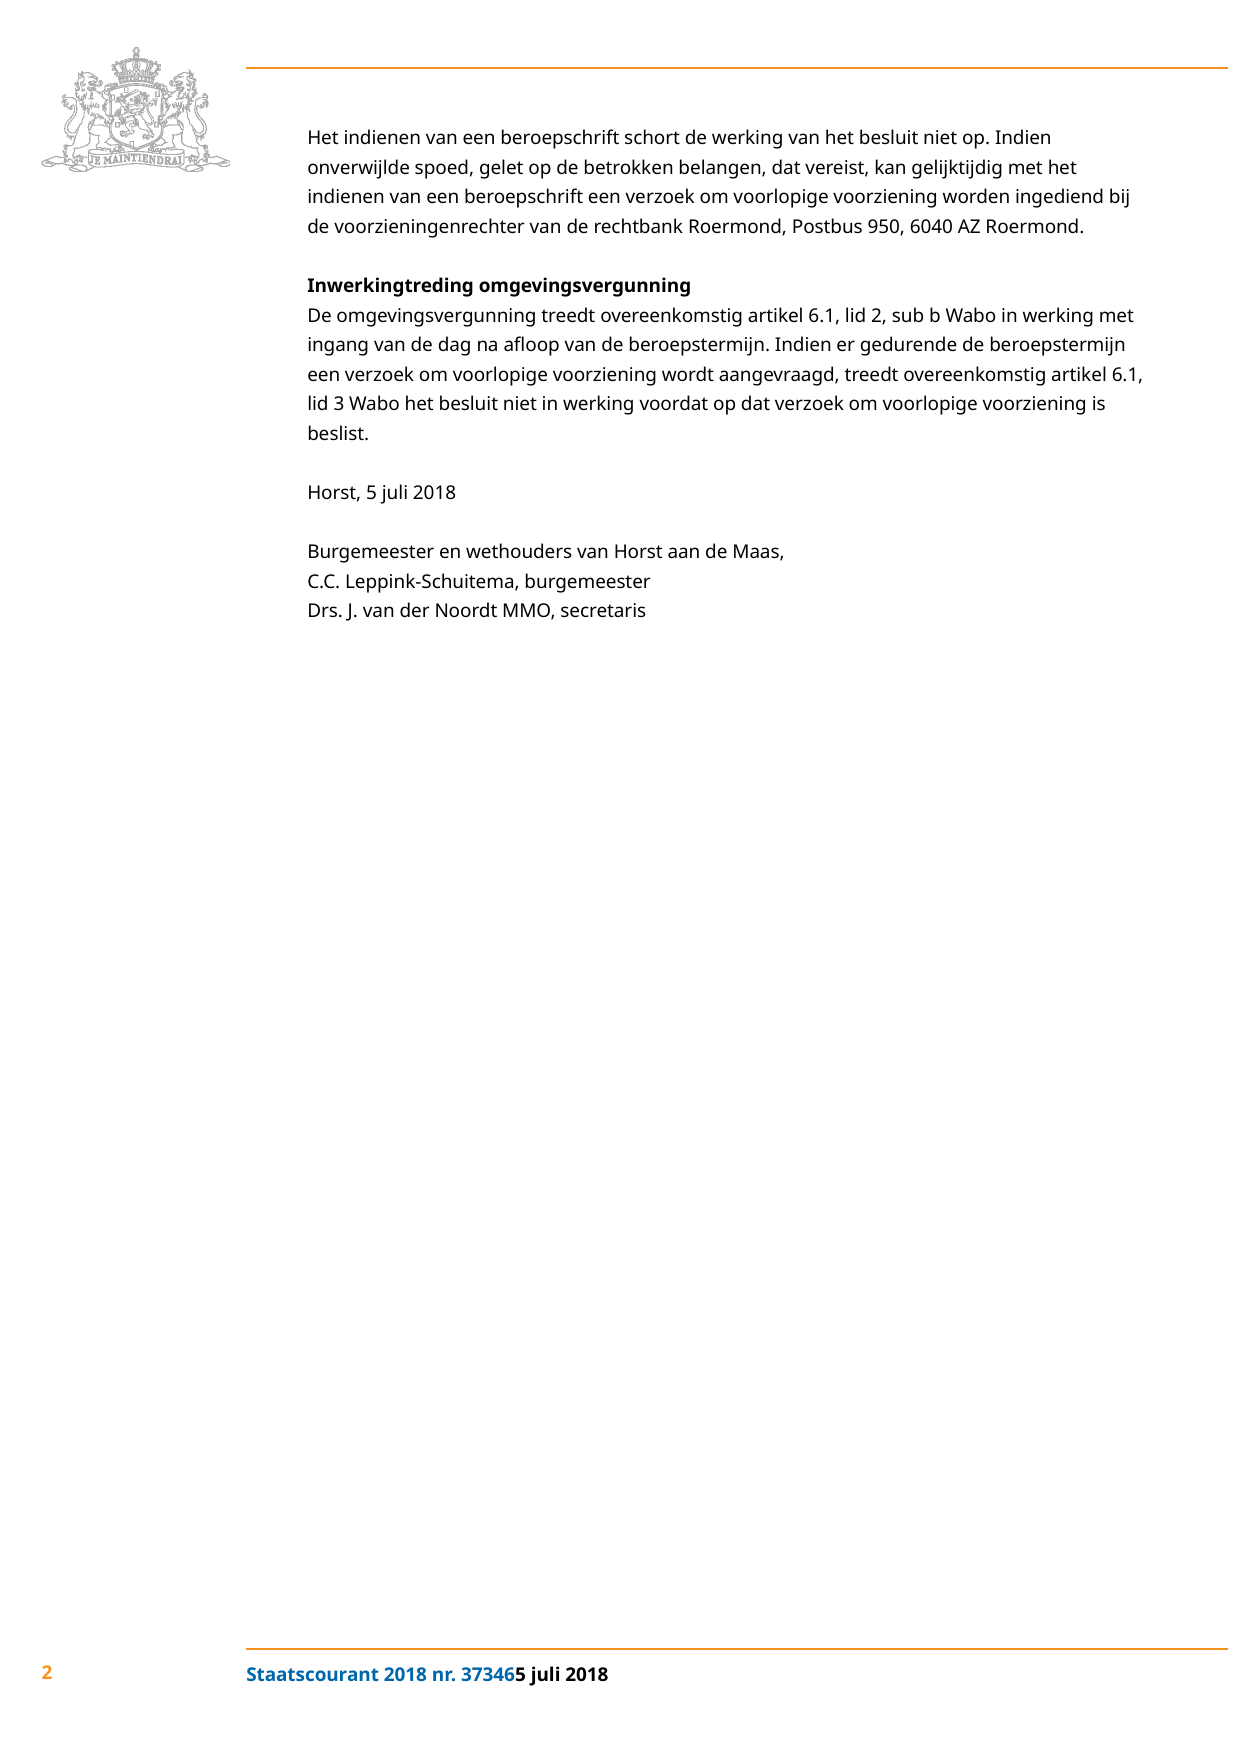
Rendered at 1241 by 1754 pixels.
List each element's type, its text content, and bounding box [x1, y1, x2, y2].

list Drs. J. van der Noordt MMO, secretaris [248, 598, 1152, 623]
list De omgevingsvergunning treedt overeenkomstig artikel 6.1, lid 2, sub b Wabo in werking met ingang van de dag na afloop van de beroepstermijn. Indien er gedurende de beroepstermijn een verzoek om voorlopige voorziening wordt aangevraagd, treedt overeenkomstig artikel 6.1, lid 3 Wabo het besluit niet in werking voordat op dat verzoek om voorlopige voorziening is beslist. [248, 302, 1152, 446]
picture [41, 47, 231, 172]
list Burgemeester en wethouders van Horst aan de Maas, [248, 538, 1152, 564]
list Inwerkingtreding omgevingsvergunning [248, 272, 1152, 298]
list Horst, 5 juli 2018 [248, 479, 1152, 505]
list Het indienen van een beroepschrift schort de werking van het besluit niet op. Indien onverwijlde spoed, gelet op de betrokken belangen, dat vereist, kan gelijktijdig met het indienen van een beroepschrift een verzoek om voorlopige voorziening worden ingediend bij de voorzieningenrechter van de rechtbank Roermond, Postbus 950, 6040 AZ Roermond. [248, 124, 1152, 239]
list C.C. Leppink-Schuitema, burgemeester [248, 568, 1152, 594]
